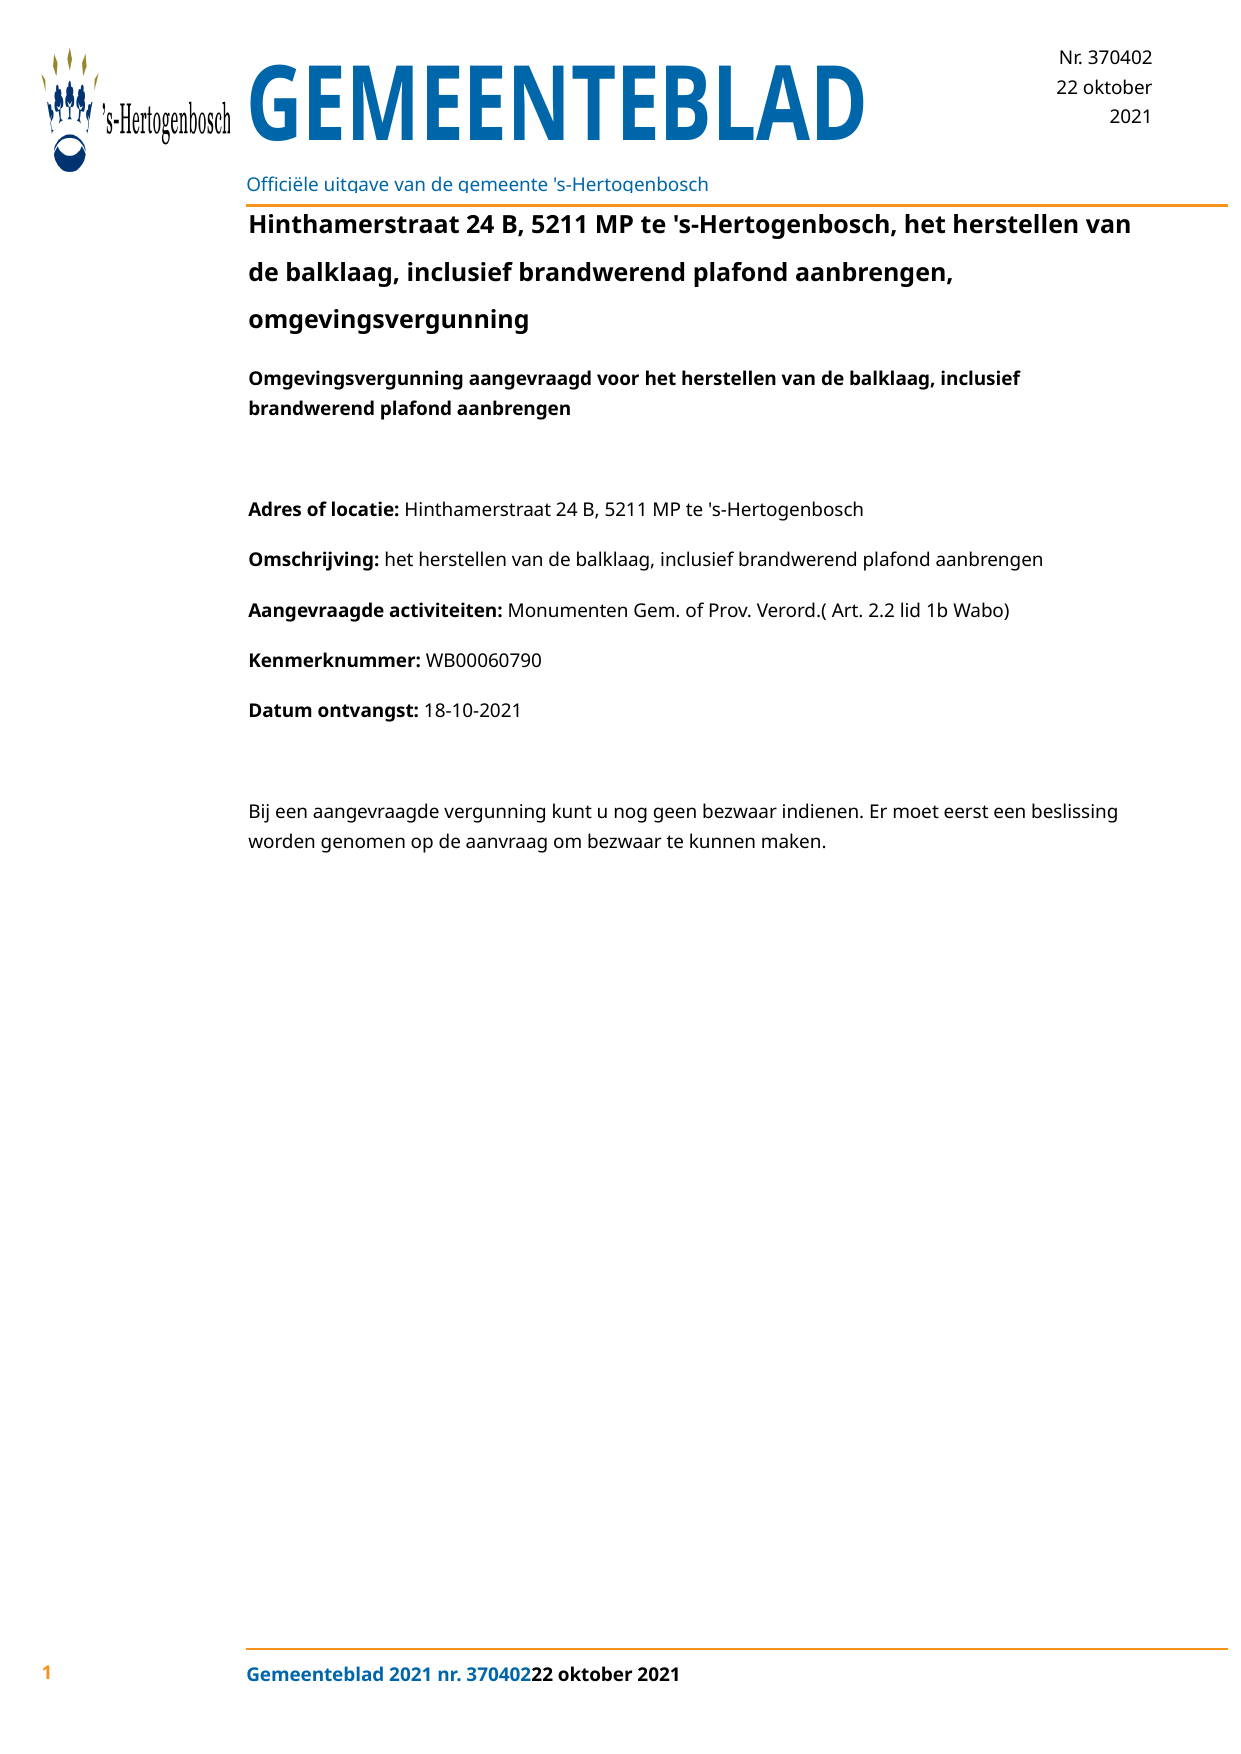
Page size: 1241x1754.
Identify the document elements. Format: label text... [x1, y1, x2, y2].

text Kenmerknummer: WB00060790 [248, 647, 1152, 673]
picture [41, 47, 231, 172]
text Aangevraagde activiteiten: Monumenten Gem. of Prov. Verord.( Art. 2.2 lid 1b Wabo) [248, 597, 1152, 622]
text Omgevingsvergunning aangevraagd voor het herstellen van de balklaag, inclusief brandwerend plafond aanbrengen [248, 366, 1152, 421]
text Adres of locatie: Hinthamerstraat 24 B, 5211 MP te 's-Hertogenbosch [248, 496, 1152, 522]
text Hinthamerstraat 24 B, 5211 MP te 's-Hertogenbosch, het herstellen van de balklaag, inclusief brandwerend plafond aanbrengen, omgevingsvergunning [248, 207, 1152, 336]
text Bij een aangevraagde vergunning kunt u nog geen bezwaar indienen. Er moet eerst een beslissing worden genomen op de aanvraag om bezwaar te kunnen maken. [248, 798, 1152, 854]
text Datum ontvangst: 18-10-2021 [248, 698, 1152, 723]
text Omschrijving: het herstellen van de balklaag, inclusief brandwerend plafond aanbrengen [248, 546, 1152, 572]
